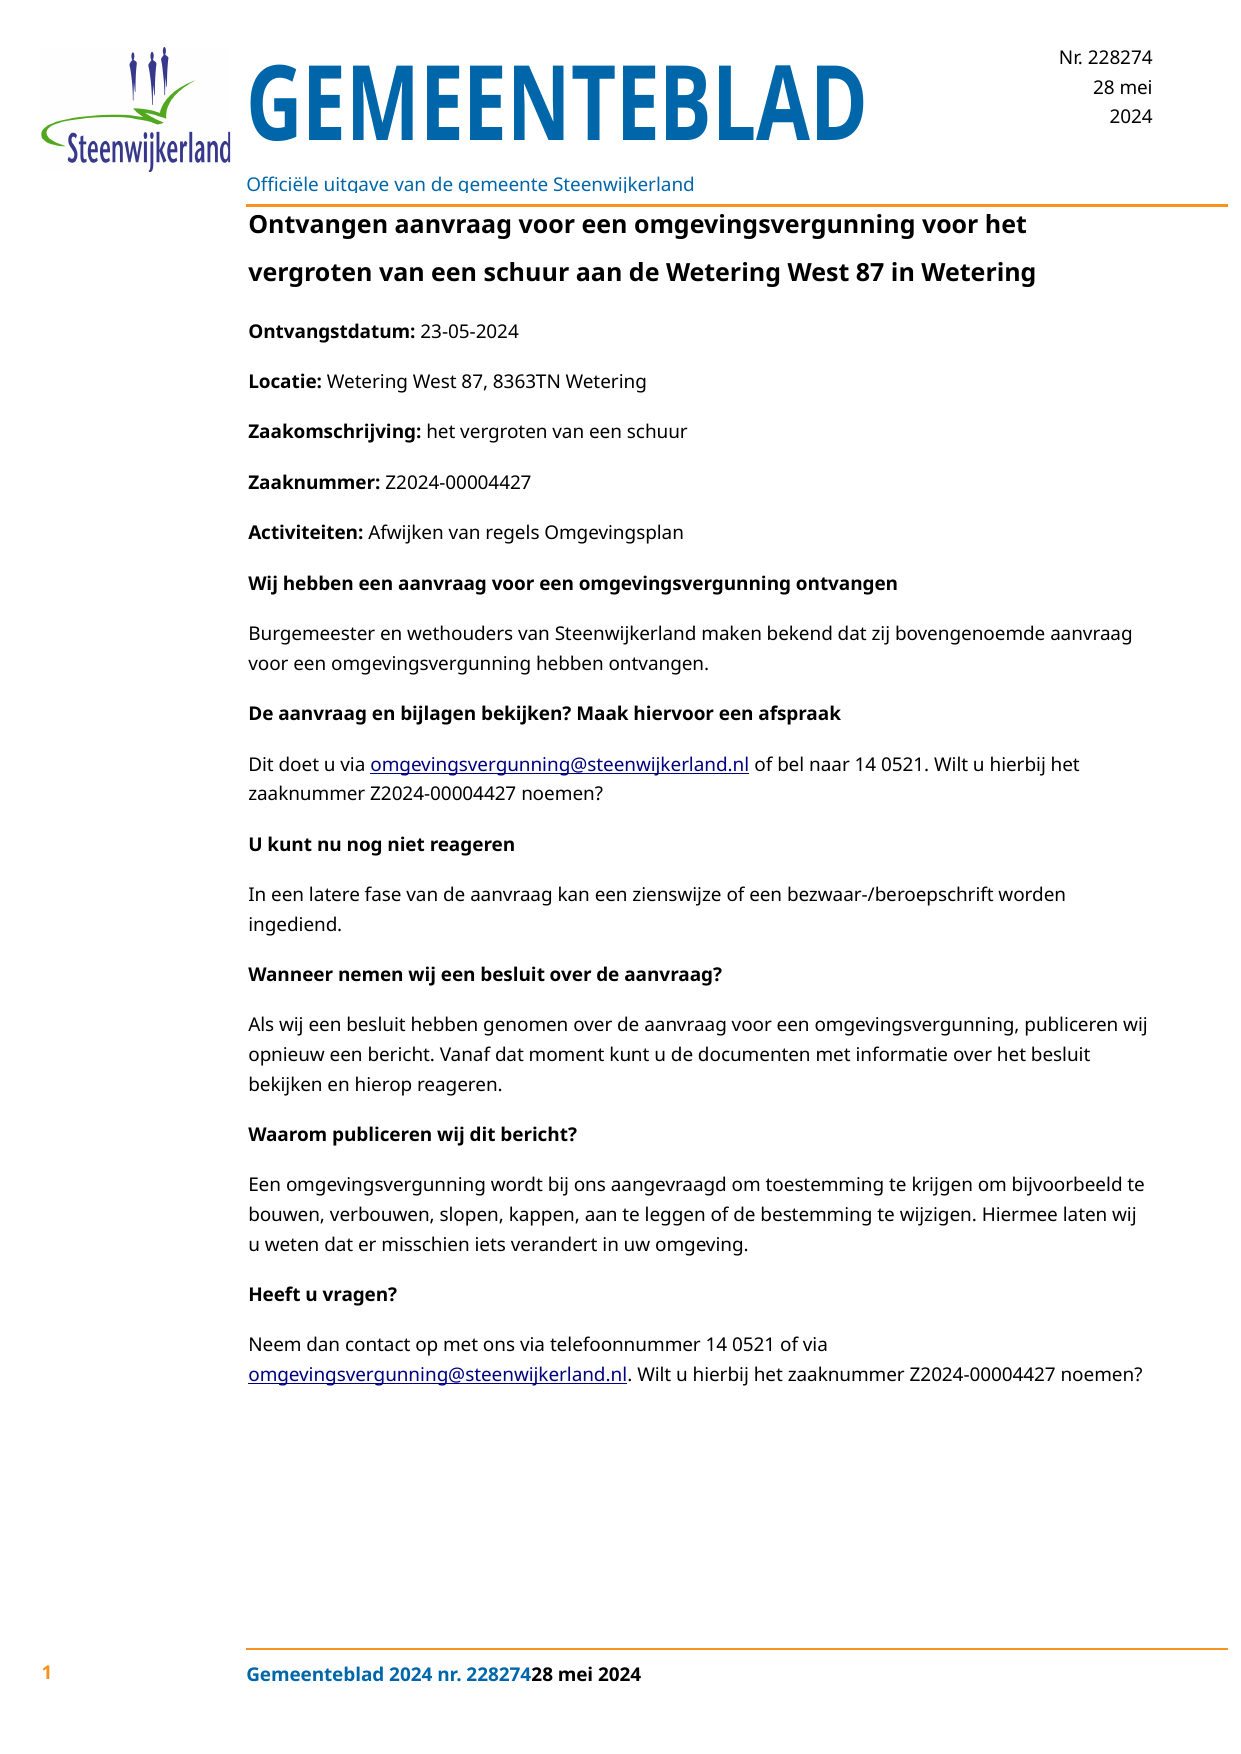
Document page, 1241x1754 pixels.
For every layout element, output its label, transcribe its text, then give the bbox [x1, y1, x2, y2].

text Activiteiten: Afwijken van regels Omgevingsplan [248, 519, 1152, 545]
text Zaakomschrijving: het vergroten van een schuur [248, 419, 1152, 444]
text Heeft u vragen? [248, 1281, 1152, 1307]
text Ontvangstdatum: 23-05-2024 [248, 318, 1152, 344]
text De aanvraag en bijlagen bekijken? Maak hiervoor een afspraak [248, 700, 1152, 726]
text Burgemeester en wethouders van Steenwijkerland maken bekend dat zij bovengenoemde aanvraag voor een omgevingsvergunning hebben ontvangen. [248, 620, 1152, 676]
text Zaaknummer: Z2024-00004427 [248, 469, 1152, 495]
text Dit doet u via omgevingsvergunning@steenwijkerland.nl of bel naar 14 0521. Wilt u hierbij het zaaknummer Z2024-00004427 noemen? [248, 751, 1152, 806]
text Een omgevingsvergunning wordt bij ons aangevraagd om toestemming te krijgen om bijvoorbeeld te bouwen, verbouwen, slopen, kappen, aan te leggen of de bestemming te wijzigen. Hiermee laten wij u weten dat er misschien iets verandert in uw omgeving. [248, 1172, 1152, 1257]
text In een latere fase van de aanvraag kan een zienswijze of een bezwaar-/beroepschrift worden ingediend. [248, 881, 1152, 937]
picture [41, 47, 231, 172]
text Waarom publiceren wij dit bericht? [248, 1121, 1152, 1147]
text Locatie: Wetering West 87, 8363TN Wetering [248, 368, 1152, 394]
text U kunt nu nog niet reageren [248, 831, 1152, 857]
text Wanneer nemen wij een besluit over de aanvraag? [248, 961, 1152, 987]
text Ontvangen aanvraag voor een omgevingsvergunning voor het vergroten van een schuur aan de Wetering West 87 in Wetering [248, 207, 1152, 288]
text Wij hebben een aanvraag voor een omgevingsvergunning ontvangen [248, 570, 1152, 596]
text Neem dan contact op met ons via telefoonnummer 14 0521 of via omgevingsvergunning@steenwijkerland.nl. Wilt u hierbij het zaaknummer Z2024-00004427 noemen? [248, 1332, 1152, 1387]
text Als wij een besluit hebben genomen over de aanvraag voor een omgevingsvergunning, publiceren wij opnieuw een bericht. Vanaf dat moment kunt u de documenten met informatie over het besluit bekijken en hierop reageren. [248, 1012, 1152, 1097]
